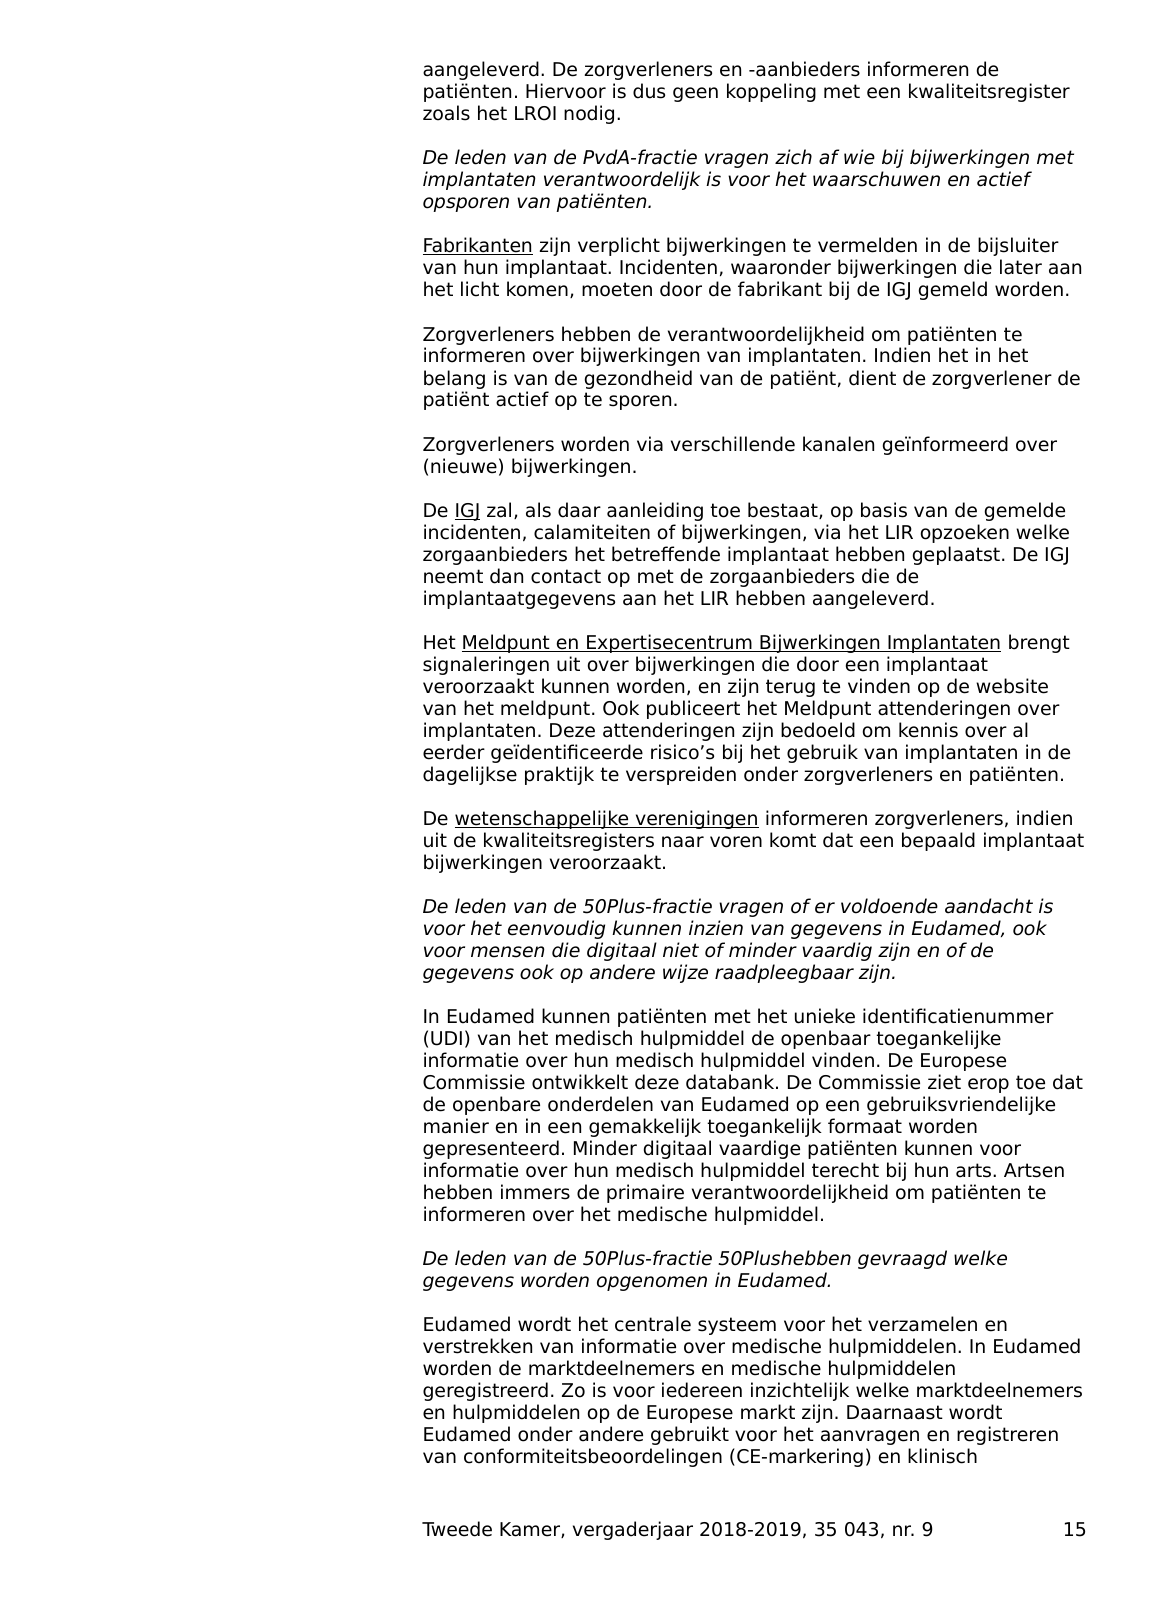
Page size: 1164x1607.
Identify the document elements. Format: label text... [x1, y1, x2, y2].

text De leden van de 50Plus-fractie vragen of er voldoende aandacht is voor het eenvoudig kunnen inzien van gegevens in Eudamed, ook voor mensen die digitaal niet of minder vaardig zijn en of de gegevens ook op andere wijze raadpleegbaar zijn. [422, 896, 1087, 984]
text Het Meldpunt en Expertisecentrum Bijwerkingen Implantaten brengt signaleringen uit over bijwerkingen die door een implantaat veroorzaakt kunnen worden, en zijn terug te vinden op de website van het meldpunt. Ook publiceert het Meldpunt attenderingen over implantaten. Deze attenderingen zijn bedoeld om kennis over al eerder geïdentificeerde risico’s bij het gebruik van implantaten in de dagelijkse praktijk te verspreiden onder zorgverleners en patiënten. [422, 632, 1087, 786]
text aangeleverd. De zorgverleners en -aanbieders informeren de patiënten. Hiervoor is dus geen koppeling met een kwaliteitsregister zoals het LROI nodig. [422, 59, 1087, 125]
text Eudamed wordt het centrale systeem voor het verzamelen en verstrekken van informatie over medische hulpmiddelen. In Eudamed worden de marktdeelnemers en medische hulpmiddelen geregistreerd. Zo is voor iedereen inzichtelijk welke marktdeelnemers en hulpmiddelen op de Europese markt zijn. Daarnaast wordt Eudamed onder andere gebruikt voor het aanvragen en registreren van conformiteitsbeoordelingen (CE-markering) en klinisch [422, 1314, 1087, 1468]
text De IGJ zal, als daar aanleiding toe bestaat, op basis van de gemelde incidenten, calamiteiten of bijwerkingen, via het LIR opzoeken welke zorgaanbieders het betreffende implantaat hebben geplaatst. De IGJ neemt dan contact op met de zorgaanbieders die de implantaatgegevens aan het LIR hebben aangeleverd. [422, 500, 1087, 609]
text De leden van de 50Plus-fractie 50Plushebben gevraagd welke gegevens worden opgenomen in Eudamed. [422, 1248, 1087, 1292]
text De leden van de PvdA-fractie vragen zich af wie bij bijwerkingen met implantaten verantwoordelijk is voor het waarschuwen en actief opsporen van patiënten. [422, 147, 1087, 213]
text Fabrikanten zijn verplicht bijwerkingen te vermelden in de bijsluiter van hun implantaat. Incidenten, waaronder bijwerkingen die later aan het licht komen, moeten door de fabrikant bij de IGJ gemeld worden. [422, 235, 1087, 301]
text De wetenschappelijke verenigingen informeren zorgverleners, indien uit de kwaliteitsregisters naar voren komt dat een bepaald implantaat bijwerkingen veroorzaakt. [422, 808, 1087, 874]
text In Eudamed kunnen patiënten met het unieke identificatienummer (UDI) van het medisch hulpmiddel de openbaar toegankelijke informatie over hun medisch hulpmiddel vinden. De Europese Commissie ontwikkelt deze databank. De Commissie ziet erop toe dat de openbare onderdelen van Eudamed op een gebruiksvriendelijke manier en in een gemakkelijk toegankelijk formaat worden gepresenteerd. Minder digitaal vaardige patiënten kunnen voor informatie over hun medisch hulpmiddel terecht bij hun arts. Artsen hebben immers de primaire verantwoordelijkheid om patiënten te informeren over het medische hulpmiddel. [422, 1006, 1087, 1226]
text Zorgverleners worden via verschillende kanalen geïnformeerd over (nieuwe) bijwerkingen. [422, 433, 1087, 477]
text Zorgverleners hebben de verantwoordelijkheid om patiënten te informeren over bijwerkingen van implantaten. Indien het in het belang is van de gezondheid van de patiënt, dient de zorgverlener de patiënt actief op te sporen. [422, 323, 1087, 411]
